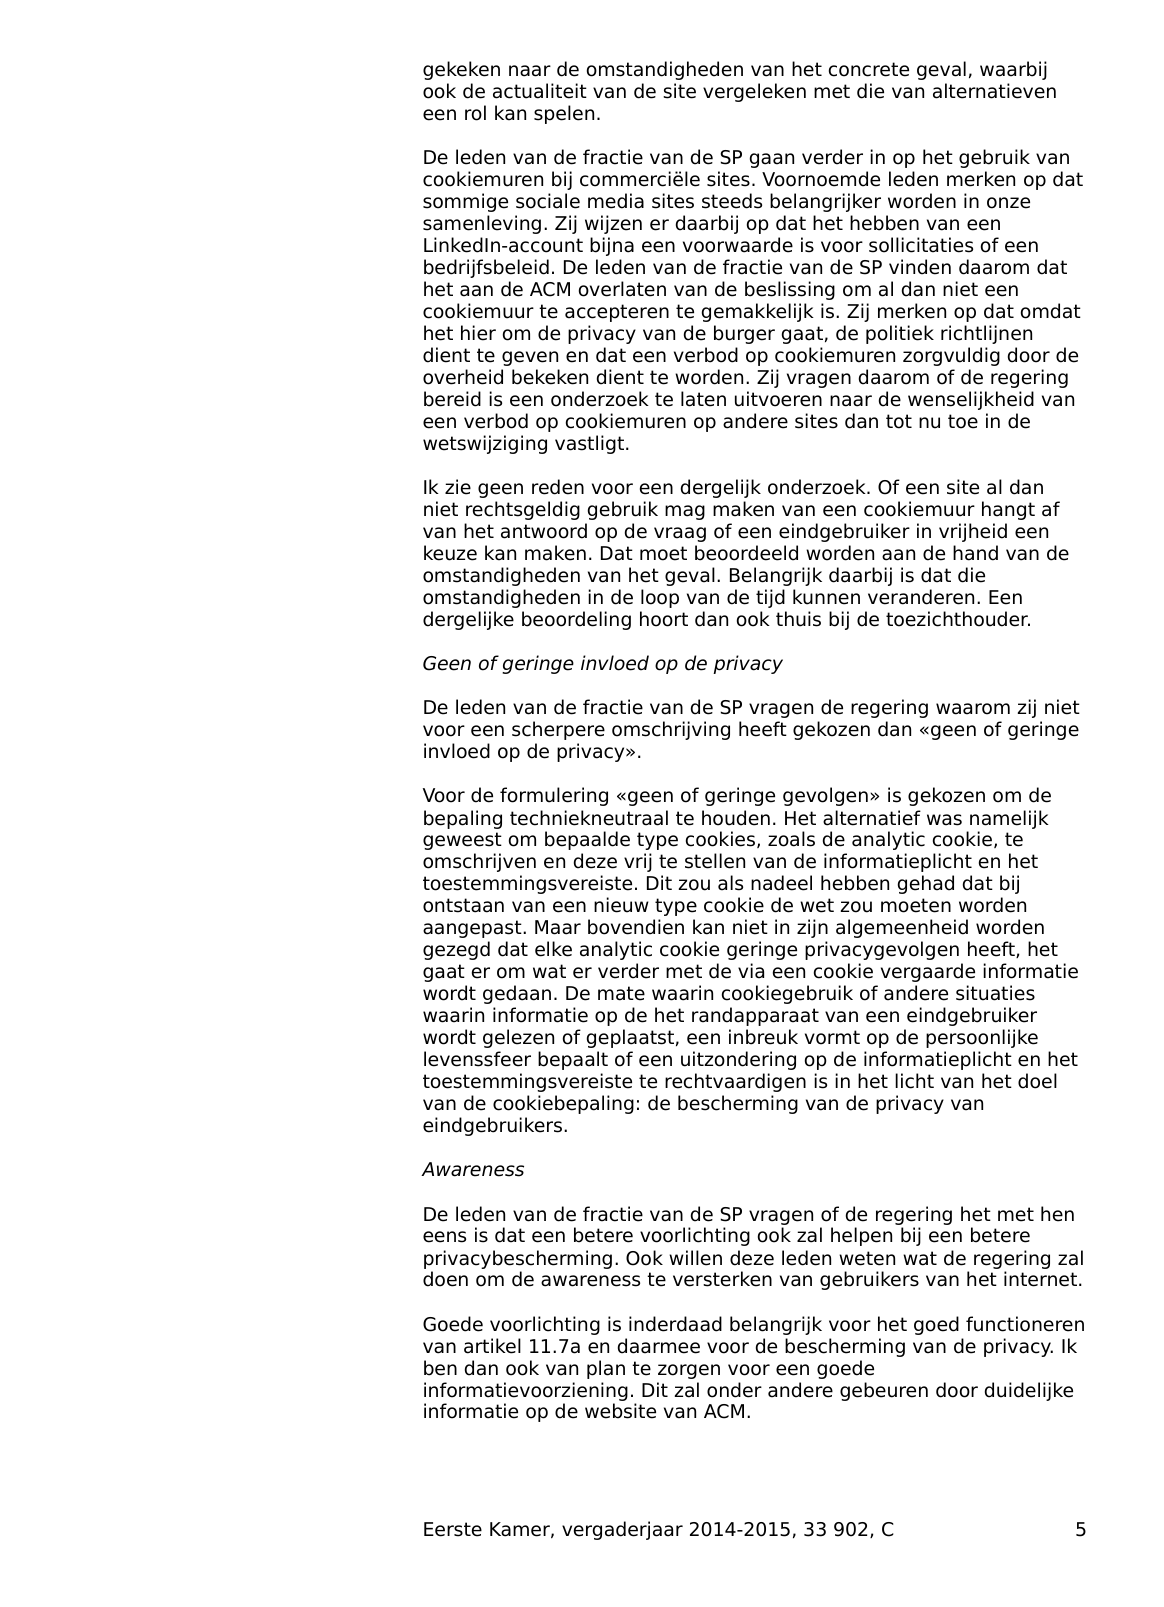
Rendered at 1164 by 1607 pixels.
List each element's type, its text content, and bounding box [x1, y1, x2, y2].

text Ik zie geen reden voor een dergelijk onderzoek. Of een site al dan niet rechtsgeldig gebruik mag maken van een cookiemuur hangt af van het antwoord op de vraag of een eindgebruiker in vrijheid een keuze kan maken. Dat moet beoordeeld worden aan de hand van de omstandigheden van het geval. Belangrijk daarbij is dat die omstandigheden in de loop van de tijd kunnen veranderen. Een dergelijke beoordeling hoort dan ook thuis bij de toezichthouder. [422, 477, 1087, 631]
text gekeken naar de omstandigheden van het concrete geval, waarbij ook de actualiteit van de site vergeleken met die van alternatieven een rol kan spelen. [422, 59, 1087, 125]
subtitle Geen of geringe invloed op de privacy [422, 653, 1087, 675]
text Goede voorlichting is inderdaad belangrijk voor het goed functioneren van artikel 11.7a en daarmee voor de bescherming van de privacy. Ik ben dan ook van plan te zorgen voor een goede informatievoorziening. Dit zal onder andere gebeuren door duidelijke informatie op de website van ACM. [422, 1313, 1087, 1423]
text Voor de formulering «geen of geringe gevolgen» is gekozen om de bepaling techniekneutraal te houden. Het alternatief was namelijk geweest om bepaalde type cookies, zoals de analytic cookie, te omschrijven en deze vrij te stellen van de informatieplicht en het toestemmingsvereiste. Dit zou als nadeel hebben gehad dat bij ontstaan van een nieuw type cookie de wet zou moeten worden aangepast. Maar bovendien kan niet in zijn algemeenheid worden gezegd dat elke analytic cookie geringe privacygevolgen heeft, het gaat er om wat er verder met de via een cookie vergaarde informatie wordt gedaan. De mate waarin cookiegebruik of andere situaties waarin informatie op de het randapparaat van een eindgebruiker wordt gelezen of geplaatst, een inbreuk vormt op de persoonlijke levenssfeer bepaalt of een uitzondering op de informatieplicht en het toestemmingsvereiste te rechtvaardigen is in het licht van het doel van de cookiebepaling: de bescherming van de privacy van eindgebruikers. [422, 785, 1087, 1137]
text De leden van de fractie van de SP vragen of de regering het met hen eens is dat een betere voorlichting ook zal helpen bij een betere privacybescherming. Ook willen deze leden weten wat de regering zal doen om de awareness te versterken van gebruikers van het internet. [422, 1203, 1087, 1291]
text De leden van de fractie van de SP gaan verder in op het gebruik van cookiemuren bij commerciële sites. Voornoemde leden merken op dat sommige sociale media sites steeds belangrijker worden in onze samenleving. Zij wijzen er daarbij op dat het hebben van een LinkedIn-account bijna een voorwaarde is voor sollicitaties of een bedrijfsbeleid. De leden van de fractie van de SP vinden daarom dat het aan de ACM overlaten van de beslissing om al dan niet een cookiemuur te accepteren te gemakkelijk is. Zij merken op dat omdat het hier om de privacy van de burger gaat, de politiek richtlijnen dient te geven en dat een verbod op cookiemuren zorgvuldig door de overheid bekeken dient te worden. Zij vragen daarom of de regering bereid is een onderzoek te laten uitvoeren naar de wenselijkheid van een verbod op cookiemuren op andere sites dan tot nu toe in de wetswijziging vastligt. [422, 147, 1087, 455]
subtitle Awareness [422, 1159, 1087, 1181]
text De leden van de fractie van de SP vragen de regering waarom zij niet voor een scherpere omschrijving heeft gekozen dan «geen of geringe invloed op de privacy». [422, 697, 1087, 763]
